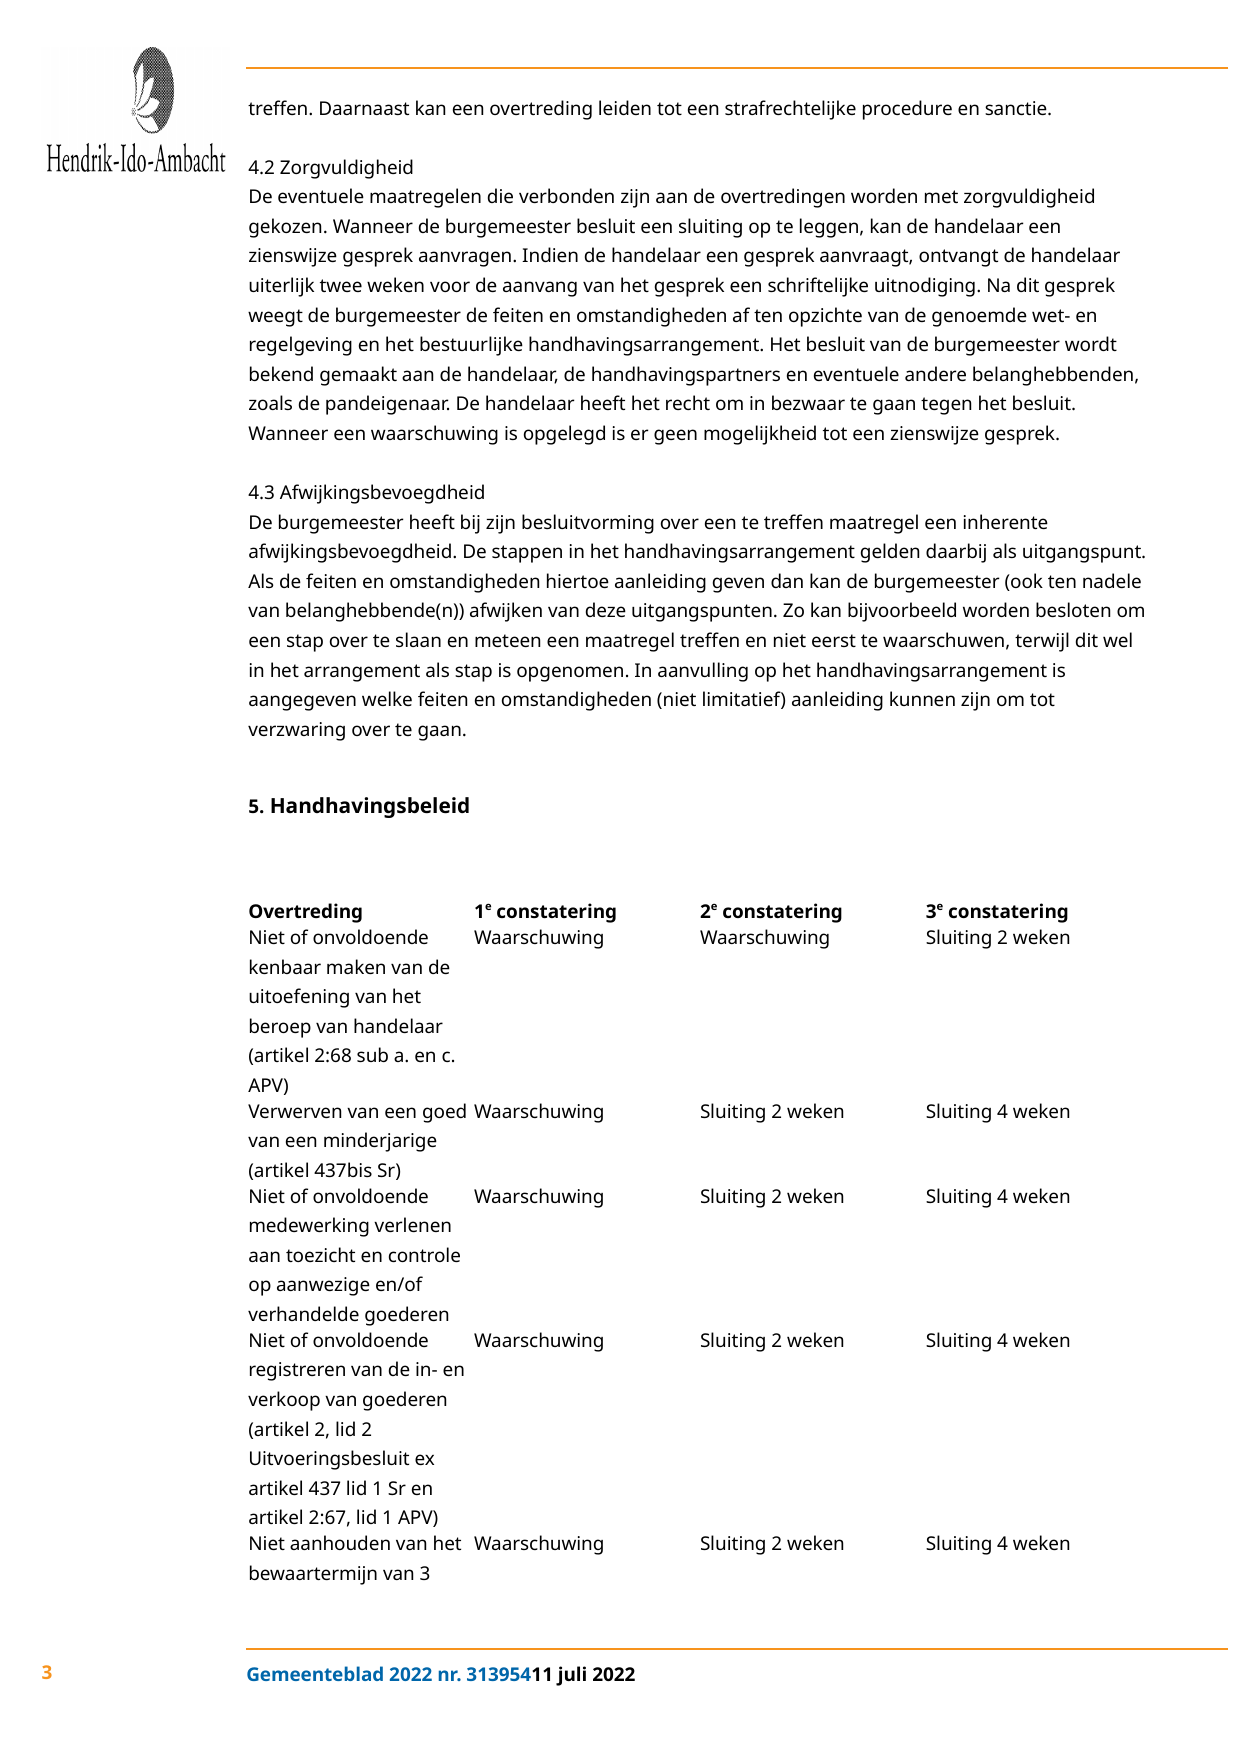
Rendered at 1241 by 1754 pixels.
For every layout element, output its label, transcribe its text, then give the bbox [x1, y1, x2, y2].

table_header Overtreding [248, 899, 474, 924]
table_cell Waarschuwing [474, 1098, 700, 1183]
table_header 2e constatering [700, 899, 926, 924]
table_cell Waarschuwing [474, 1183, 700, 1327]
text 4.2 Zorgvuldigheid [248, 154, 1152, 180]
table_cell Sluiting 4 weken [926, 1183, 1152, 1327]
table_cell Waarschuwing [474, 1530, 700, 1586]
text treffen. Daarnaast kan een overtreding leiden tot een strafrechtelijke procedure en sanctie. [248, 95, 1152, 121]
table_cell Sluiting 4 weken [926, 1327, 1152, 1530]
text De eventuele maatregelen die verbonden zijn aan de overtredingen worden met zorgvuldigheid gekozen. Wanneer de burgemeester besluit een sluiting op te leggen, kan de handelaar een zienswijze gesprek aanvragen. Indien de handelaar een gesprek aanvraagt, ontvangt de handelaar uiterlijk twee weken voor de aanvang van het gesprek een schriftelijke uitnodiging. Na dit gesprek weegt de burgemeester de feiten en omstandigheden af ten opzichte van de genoemde wet- en regelgeving en het bestuurlijke handhavingsarrangement. Het besluit van de burgemeester wordt bekend gemaakt aan de handelaar, de handhavingspartners en eventuele andere belanghebbenden, zoals de pandeigenaar. De handelaar heeft het recht om in bezwaar te gaan tegen het besluit. Wanneer een waarschuwing is opgelegd is er geen mogelijkheid tot een zienswijze gesprek. [248, 183, 1152, 446]
text 5. Handhavingsbeleid [248, 791, 1152, 820]
table_cell Sluiting 4 weken [926, 1098, 1152, 1183]
table_cell Niet of onvoldoende registreren van de in- en verkoop van goederen (artikel 2, lid 2 Uitvoeringsbesluit ex artikel 437 lid 1 Sr en artikel 2:67, lid 1 APV) [248, 1327, 474, 1530]
table_cell Sluiting 2 weken [700, 1098, 926, 1183]
table_cell Sluiting 2 weken [700, 1327, 926, 1530]
table_header 3e constatering [926, 899, 1152, 924]
table_cell Sluiting 2 weken [700, 1183, 926, 1327]
table_cell Niet aanhouden van het bewaartermijn van 3 [248, 1530, 474, 1586]
table_cell Waarschuwing [474, 1327, 700, 1530]
table_header 1e constatering [474, 899, 700, 924]
table_cell Sluiting 2 weken [926, 924, 1152, 1098]
table_cell Sluiting 4 weken [926, 1530, 1152, 1586]
table_cell Sluiting 2 weken [700, 1530, 926, 1586]
text 4.3 Afwijkingsbevoegdheid [248, 479, 1152, 505]
table_cell Verwerven van een goed van een minderjarige (artikel 437bis Sr) [248, 1098, 474, 1183]
text De burgemeester heeft bij zijn besluitvorming over een te treffen maatregel een inherente afwijkingsbevoegdheid. De stappen in het handhavingsarrangement gelden daarbij als uitgangspunt. Als de feiten en omstandigheden hiertoe aanleiding geven dan kan de burgemeester (ook ten nadele van belanghebbende(n)) afwijken van deze uitgangspunten. Zo kan bijvoorbeeld worden besloten om een stap over te slaan en meteen een maatregel treffen en niet eerst te waarschuwen, terwijl dit wel in het arrangement als stap is opgenomen. In aanvulling op het handhavingsarrangement is aangegeven welke feiten en omstandigheden (niet limitatief) aanleiding kunnen zijn om tot verzwaring over te gaan. [248, 509, 1152, 742]
table_cell Niet of onvoldoende medewerking verlenen aan toezicht en controle op aanwezige en/of verhandelde goederen [248, 1183, 474, 1327]
table_cell Waarschuwing [700, 924, 926, 1098]
picture [41, 47, 231, 172]
table_cell Niet of onvoldoende kenbaar maken van de uitoefening van het beroep van handelaar (artikel 2:68 sub a. en c. APV) [248, 924, 474, 1098]
table_cell Waarschuwing [474, 924, 700, 1098]
